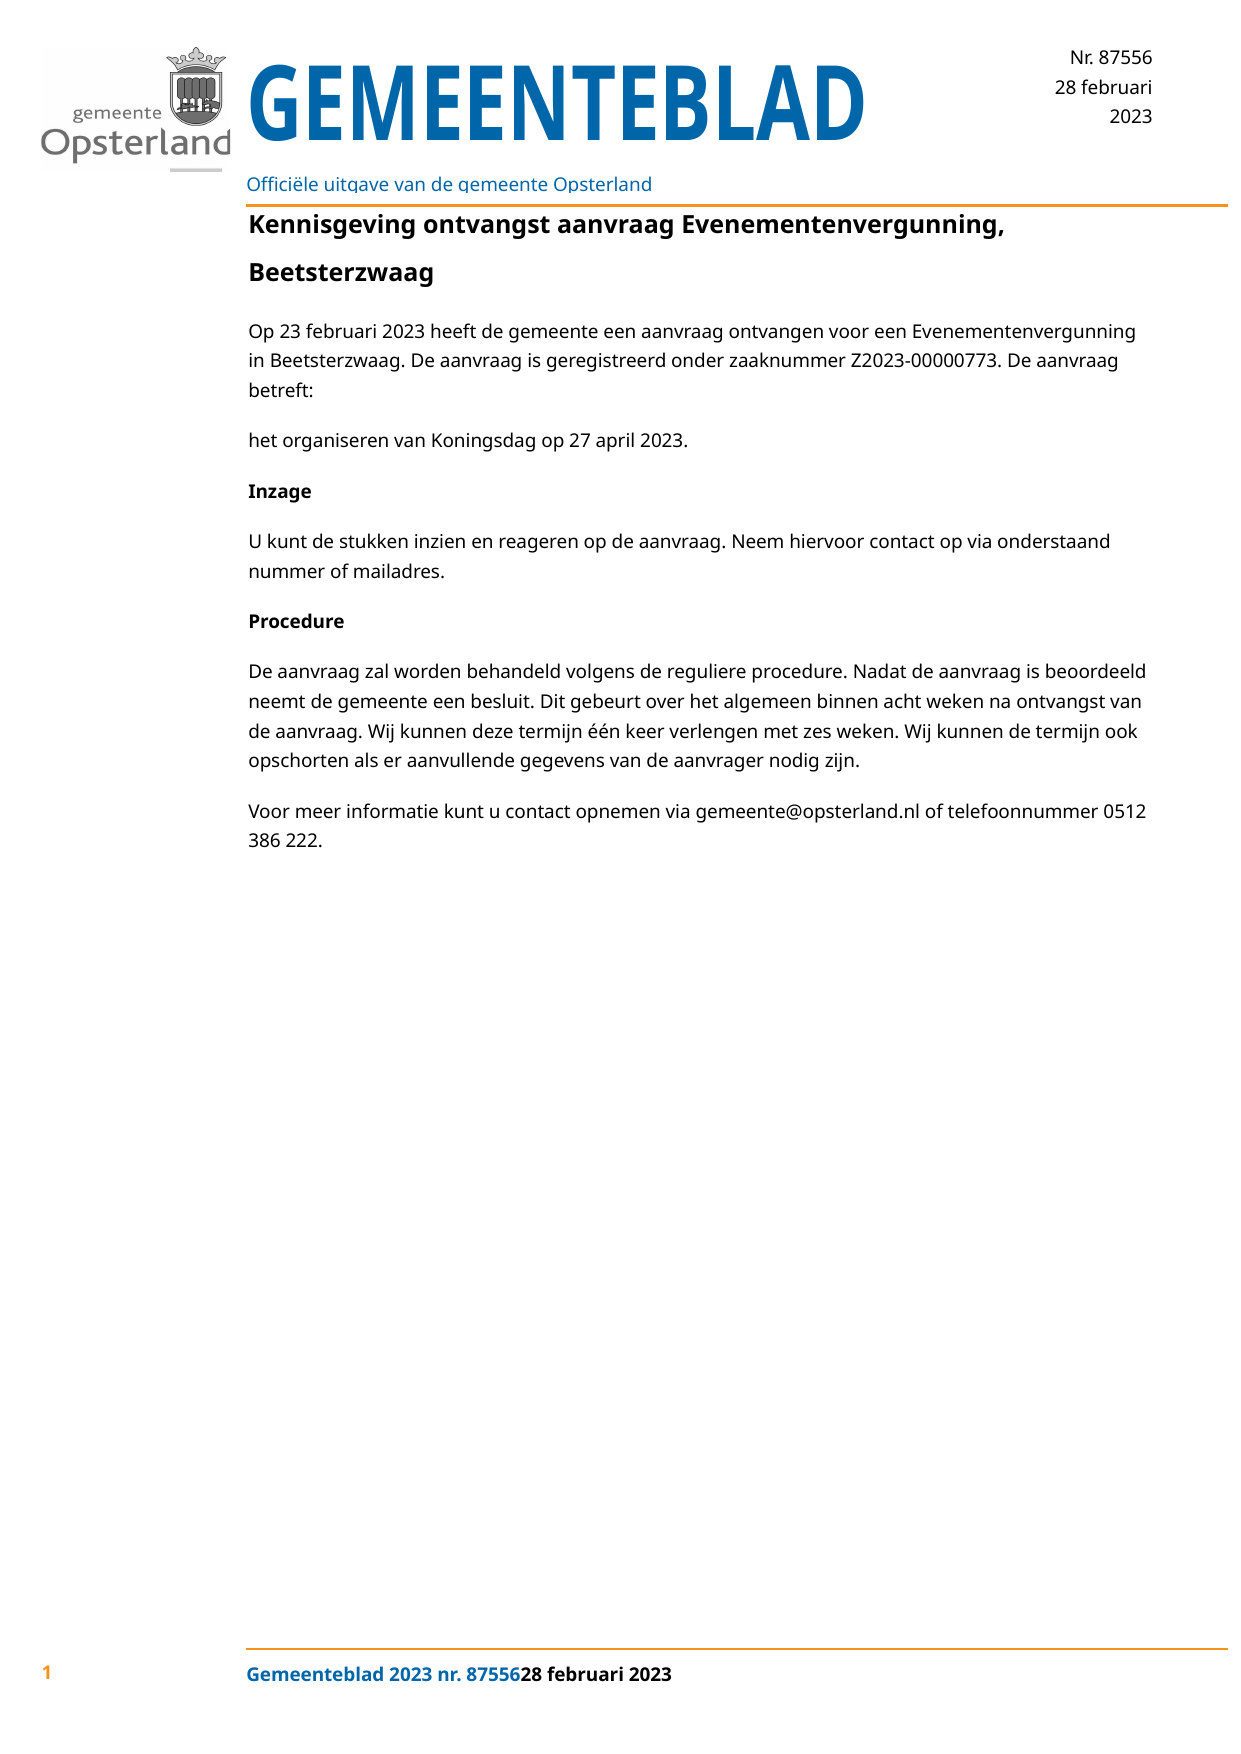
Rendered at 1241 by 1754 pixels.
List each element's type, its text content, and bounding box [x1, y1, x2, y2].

picture [41, 47, 231, 172]
text De aanvraag zal worden behandeld volgens de reguliere procedure. Nadat de aanvraag is beoordeeld neemt de gemeente een besluit. Dit gebeurt over het algemeen binnen acht weken na ontvangst van de aanvraag. Wij kunnen deze termijn één keer verlengen met zes weken. Wij kunnen de termijn ook opschorten als er aanvullende gegevens van de aanvrager nodig zijn. [248, 659, 1152, 773]
text Inzage [248, 478, 1152, 504]
text Op 23 februari 2023 heeft de gemeente een aanvraag ontvangen voor een Evenementenvergunning in Beetsterzwaag. De aanvraag is geregistreerd onder zaaknummer Z2023-00000773. De aanvraag betreft: [248, 318, 1152, 403]
text Kennisgeving ontvangst aanvraag Evenementenvergunning, Beetsterzwaag [248, 207, 1152, 288]
text het organiseren van Koningsdag op 27 april 2023. [248, 427, 1152, 453]
text Voor meer informatie kunt u contact opnemen via gemeente@opsterland.nl of telefoonnummer 0512 386 222. [248, 798, 1152, 853]
text U kunt de stukken inzien en reageren op de aanvraag. Neem hiervoor contact op via onderstaand nummer of mailadres. [248, 528, 1152, 584]
text Procedure [248, 608, 1152, 634]
